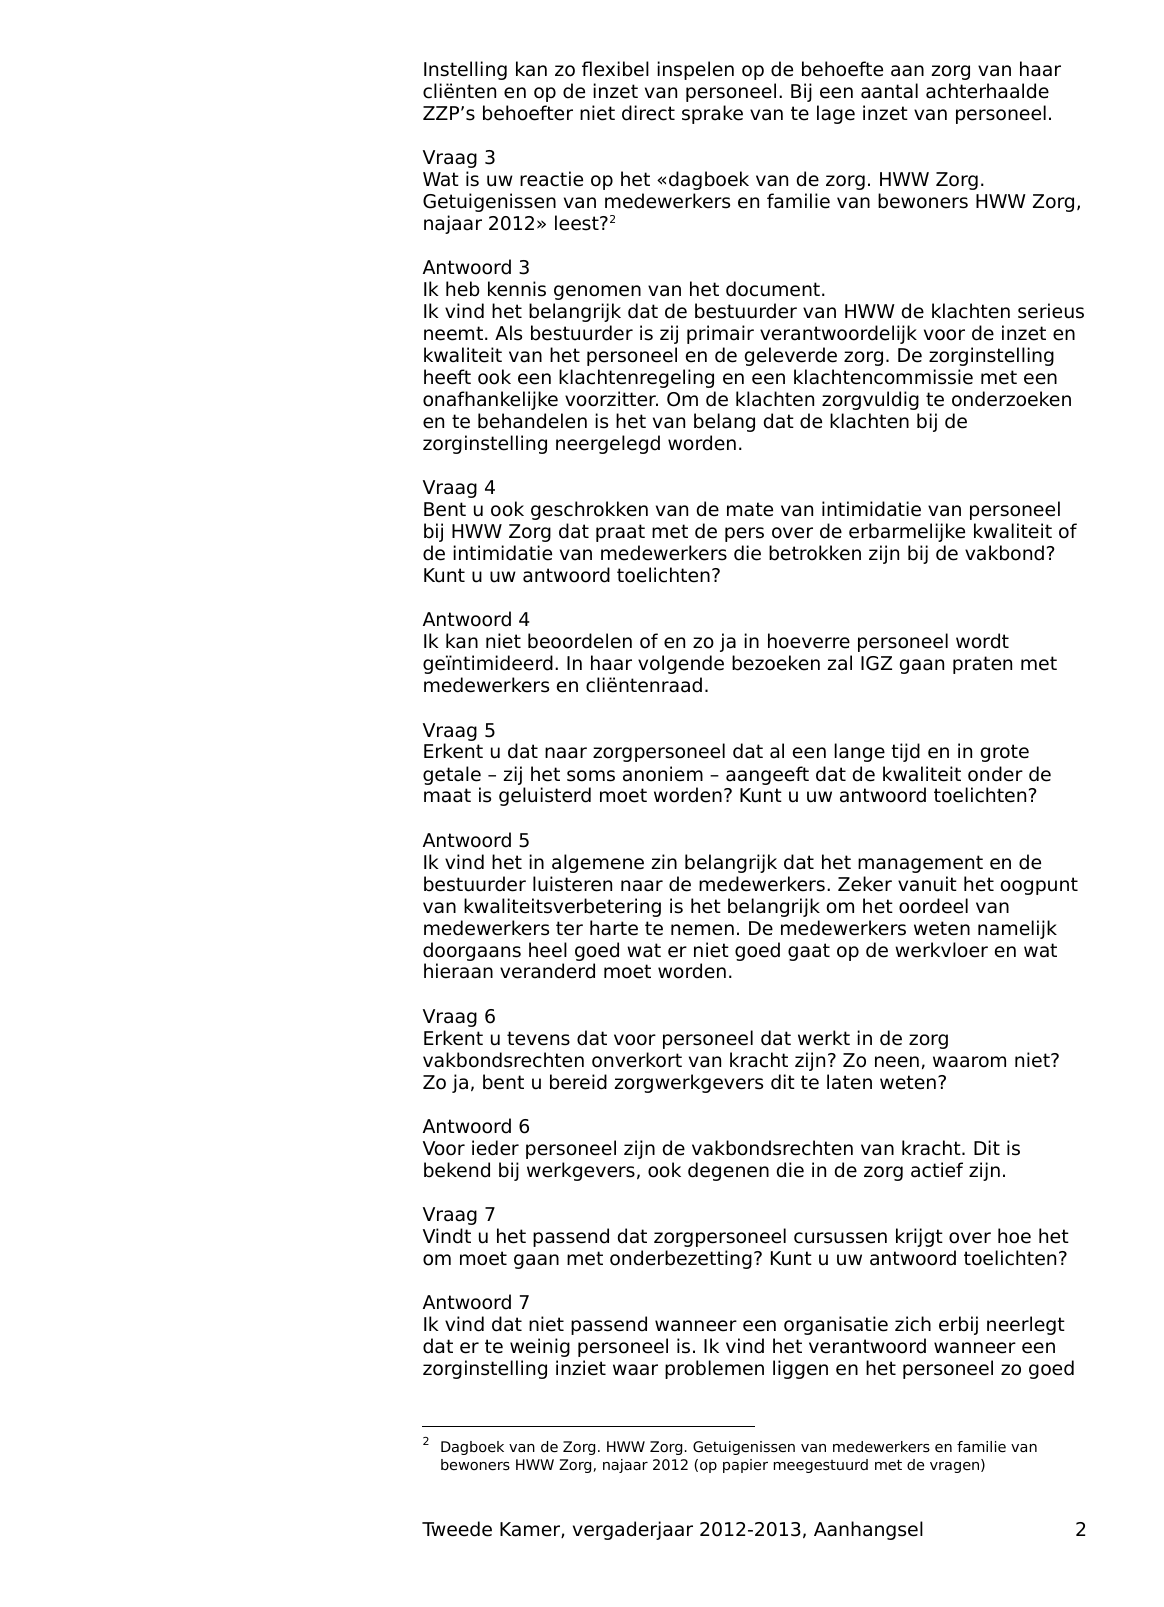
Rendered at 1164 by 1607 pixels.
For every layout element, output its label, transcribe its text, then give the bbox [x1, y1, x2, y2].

text Ik kan niet beoordelen of en zo ja in hoeverre personeel wordt geïntimideerd. In haar volgende bezoeken zal IGZ gaan praten met medewerkers en cliëntenraad. [422, 631, 1087, 697]
text Voor ieder personeel zijn de vakbondsrechten van kracht. Dit is bekend bij werkgevers, ook degenen die in de zorg actief zijn. [422, 1138, 1087, 1182]
text Ik vind dat niet passend wanneer een organisatie zich erbij neerlegt dat er te weinig personeel is. Ik vind het verantwoord wanneer een zorginstelling inziet waar problemen liggen en het personeel zo goed [422, 1314, 1087, 1380]
text Bent u ook geschrokken van de mate van intimidatie van personeel bij HWW Zorg dat praat met de pers over de erbarmelijke kwaliteit of de intimidatie van medewerkers die betrokken zijn bij de vakbond? Kunt u uw antwoord toelichten? [422, 499, 1087, 587]
text Vindt u het passend dat zorgpersoneel cursussen krijgt over hoe het om moet gaan met onderbezetting? Kunt u uw antwoord toelichten? [422, 1226, 1087, 1270]
text Antwoord 6 [422, 1116, 1087, 1138]
text Ik vind het in algemene zin belangrijk dat het management en de bestuurder luisteren naar de medewerkers. Zeker vanuit het oogpunt van kwaliteitsverbetering is het belangrijk om het oordeel van medewerkers ter harte te nemen. De medewerkers weten namelijk doorgaans heel goed wat er niet goed gaat op de werkvloer en wat hieraan veranderd moet worden. [422, 852, 1087, 983]
text Instelling kan zo flexibel inspelen op de behoefte aan zorg van haar cliënten en op de inzet van personeel. Bij een aantal achterhaalde ZZP’s behoefter niet direct sprake van te lage inzet van personeel. [422, 59, 1087, 125]
text Vraag 4 [422, 477, 1087, 499]
text Vraag 6 [422, 1006, 1087, 1028]
text Wat is uw reactie op het «dagboek van de zorg. HWW Zorg. Getuigenissen van medewerkers en familie van bewoners HWW Zorg, najaar 2012» leest? [422, 169, 1087, 235]
text Vraag 3 [422, 147, 1087, 169]
text Vraag 7 [422, 1204, 1087, 1226]
text Erkent u dat naar zorgpersoneel dat al een lange tijd en in grote getale – zij het soms anoniem – aangeeft dat de kwaliteit onder de maat is geluisterd moet worden? Kunt u uw antwoord toelichten? [422, 741, 1087, 807]
text Ik vind het belangrijk dat de bestuurder van HWW de klachten serieus neemt. Als bestuurder is zij primair verantwoordelijk voor de inzet en kwaliteit van het personeel en de geleverde zorg. De zorginstelling heeft ook een klachtenregeling en een klachtencommissie met een onafhankelijke voorzitter. Om de klachten zorgvuldig te onderzoeken en te behandelen is het van belang dat de klachten bij de zorginstelling neergelegd worden. [422, 301, 1087, 455]
text Dagboek van de Zorg. HWW Zorg. Getuigenissen van medewerkers en familie van bewoners HWW Zorg, najaar 2012 (op papier meegestuurd met de vragen) [422, 1435, 1087, 1474]
text Erkent u tevens dat voor personeel dat werkt in de zorg vakbondsrechten onverkort van kracht zijn? Zo neen, waarom niet? Zo ja, bent u bereid zorgwerkgevers dit te laten weten? [422, 1028, 1087, 1093]
text Antwoord 7 [422, 1292, 1087, 1314]
text Ik heb kennis genomen van het document. [422, 279, 1087, 301]
text Vraag 5 [422, 719, 1087, 741]
text Antwoord 4 [422, 609, 1087, 631]
text Antwoord 5 [422, 829, 1087, 852]
text Antwoord 3 [422, 257, 1087, 279]
